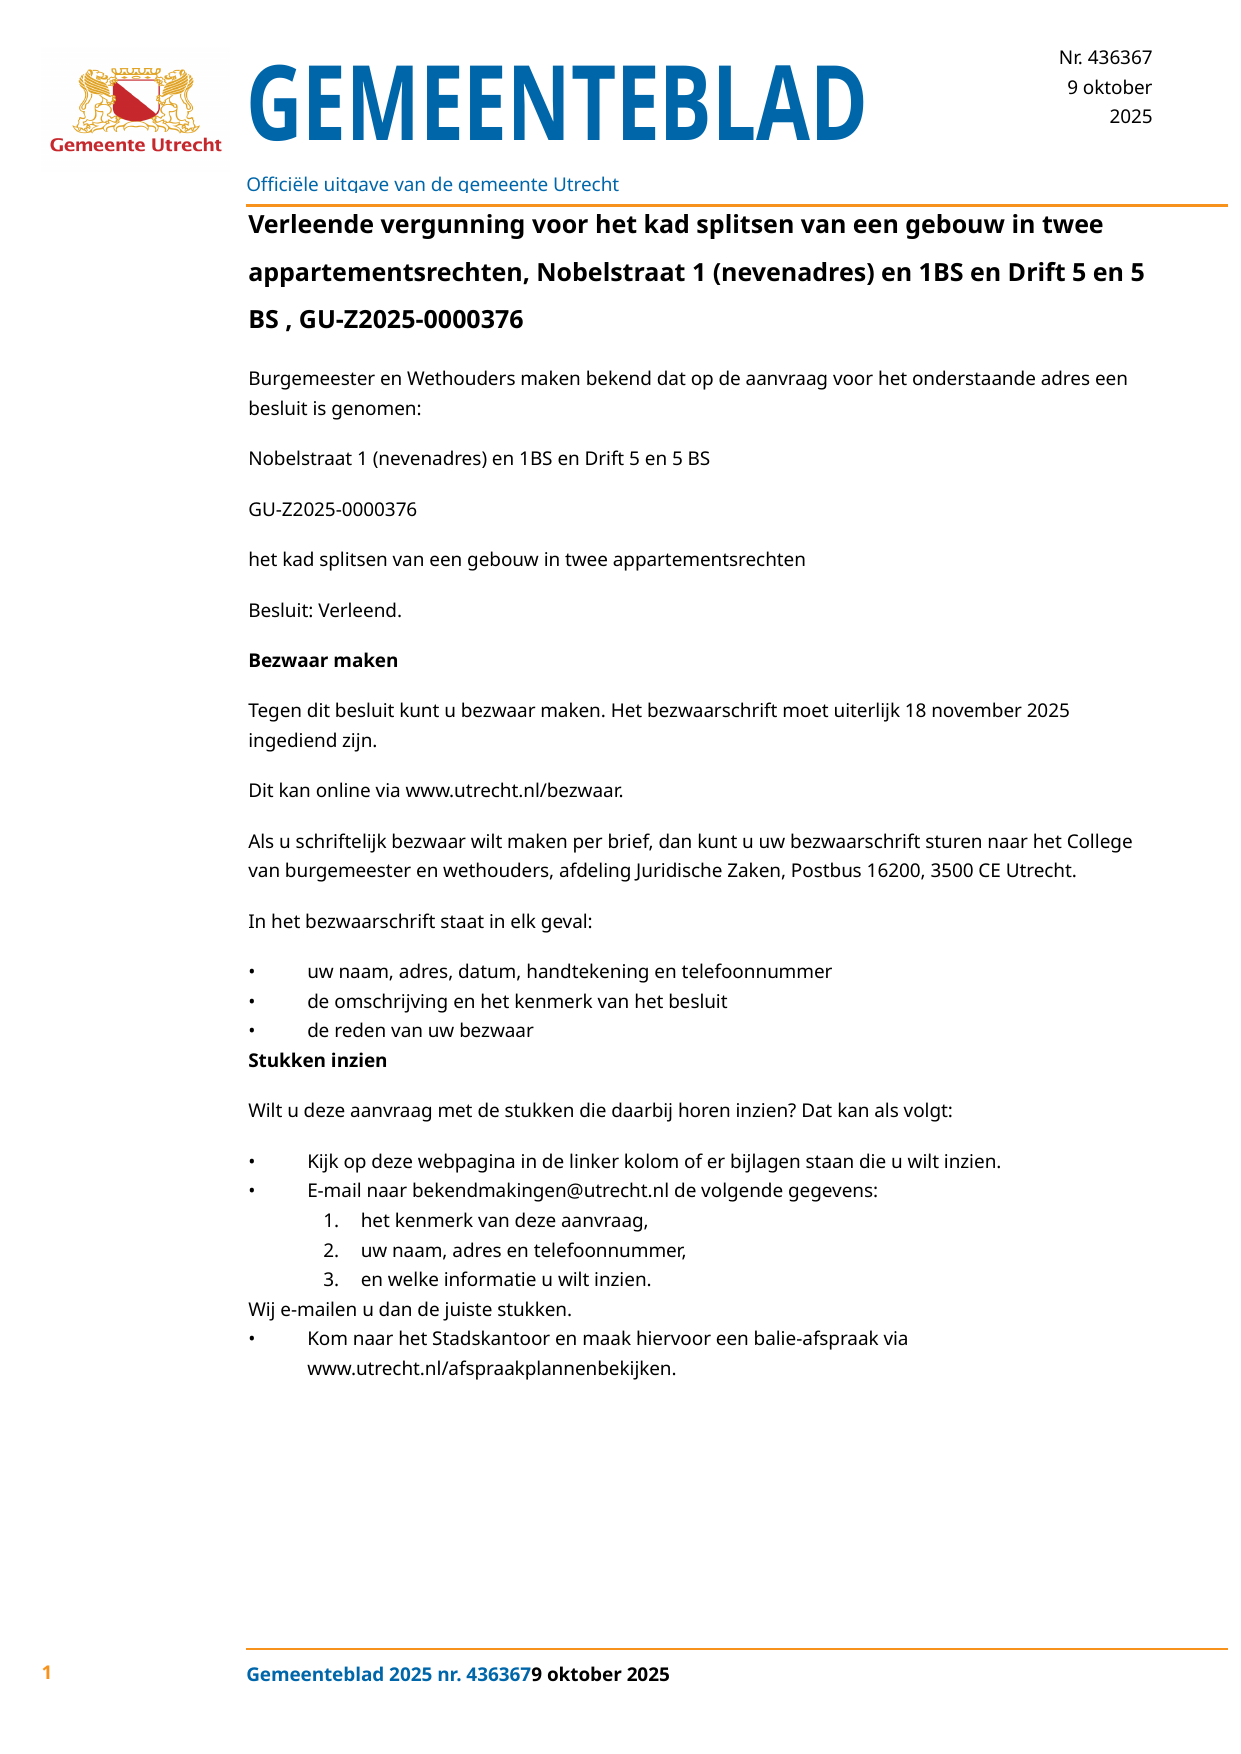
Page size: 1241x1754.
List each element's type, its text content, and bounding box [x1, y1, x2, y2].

list de omschrijving en het kenmerk van het besluit [248, 988, 1152, 1014]
list de reden van uw bezwaar [248, 1018, 1152, 1043]
text Bezwaar maken [248, 647, 1152, 673]
picture [41, 47, 231, 172]
text Wij e-mailen u dan de juiste stukken. [248, 1296, 1152, 1322]
text Wilt u deze aanvraag met de stukken die daarbij horen inzien? Dat kan als volgt: [248, 1098, 1152, 1123]
text Nobelstraat 1 (nevenadres) en 1BS en Drift 5 en 5 BS [248, 446, 1152, 471]
text Tegen dit besluit kunt u bezwaar maken. Het bezwaarschrift moet uiterlijk 18 november 2025 ingediend zijn. [248, 698, 1152, 753]
text Besluit: Verleend. [248, 597, 1152, 622]
list Kijk op deze webpagina in de linker kolom of er bijlagen staan die u wilt inzien. [248, 1148, 1152, 1174]
text Stukken inzien [248, 1047, 1152, 1073]
text Verleende vergunning voor het kad splitsen van een gebouw in twee appartementsrechten, Nobelstraat 1 (nevenadres) en 1BS en Drift 5 en 5 BS , GU-Z2025-0000376 [248, 207, 1152, 336]
list E-mail naar bekendmakingen@utrecht.nl de volgende gegevens: [248, 1178, 1152, 1203]
text Burgemeester en Wethouders maken bekend dat op de aanvraag voor het onderstaande adres een besluit is genomen: [248, 366, 1152, 421]
text het kad splitsen van een gebouw in twee appartementsrechten [248, 546, 1152, 572]
list en welke informatie u wilt inzien. [323, 1266, 1152, 1292]
text In het bezwaarschrift staat in elk geval: [248, 908, 1152, 934]
text Als u schriftelijk bezwaar wilt maken per brief, dan kunt u uw bezwaarschrift sturen naar het College van burgemeester en wethouders, afdeling Juridische Zaken, Postbus 16200, 3500 CE Utrecht. [248, 828, 1152, 883]
list uw naam, adres, datum, handtekening en telefoonnummer [248, 958, 1152, 984]
text Dit kan online via www.utrecht.nl/bezwaar. [248, 778, 1152, 803]
list Kom naar het Stadskantoor en maak hiervoor een balie-afspraak via www.utrecht.nl/afspraakplannenbekijken. [248, 1326, 1152, 1381]
text GU-Z2025-0000376 [248, 496, 1152, 522]
list het kenmerk van deze aanvraag, [323, 1207, 1152, 1233]
list uw naam, adres en telefoonnummer, [323, 1237, 1152, 1262]
